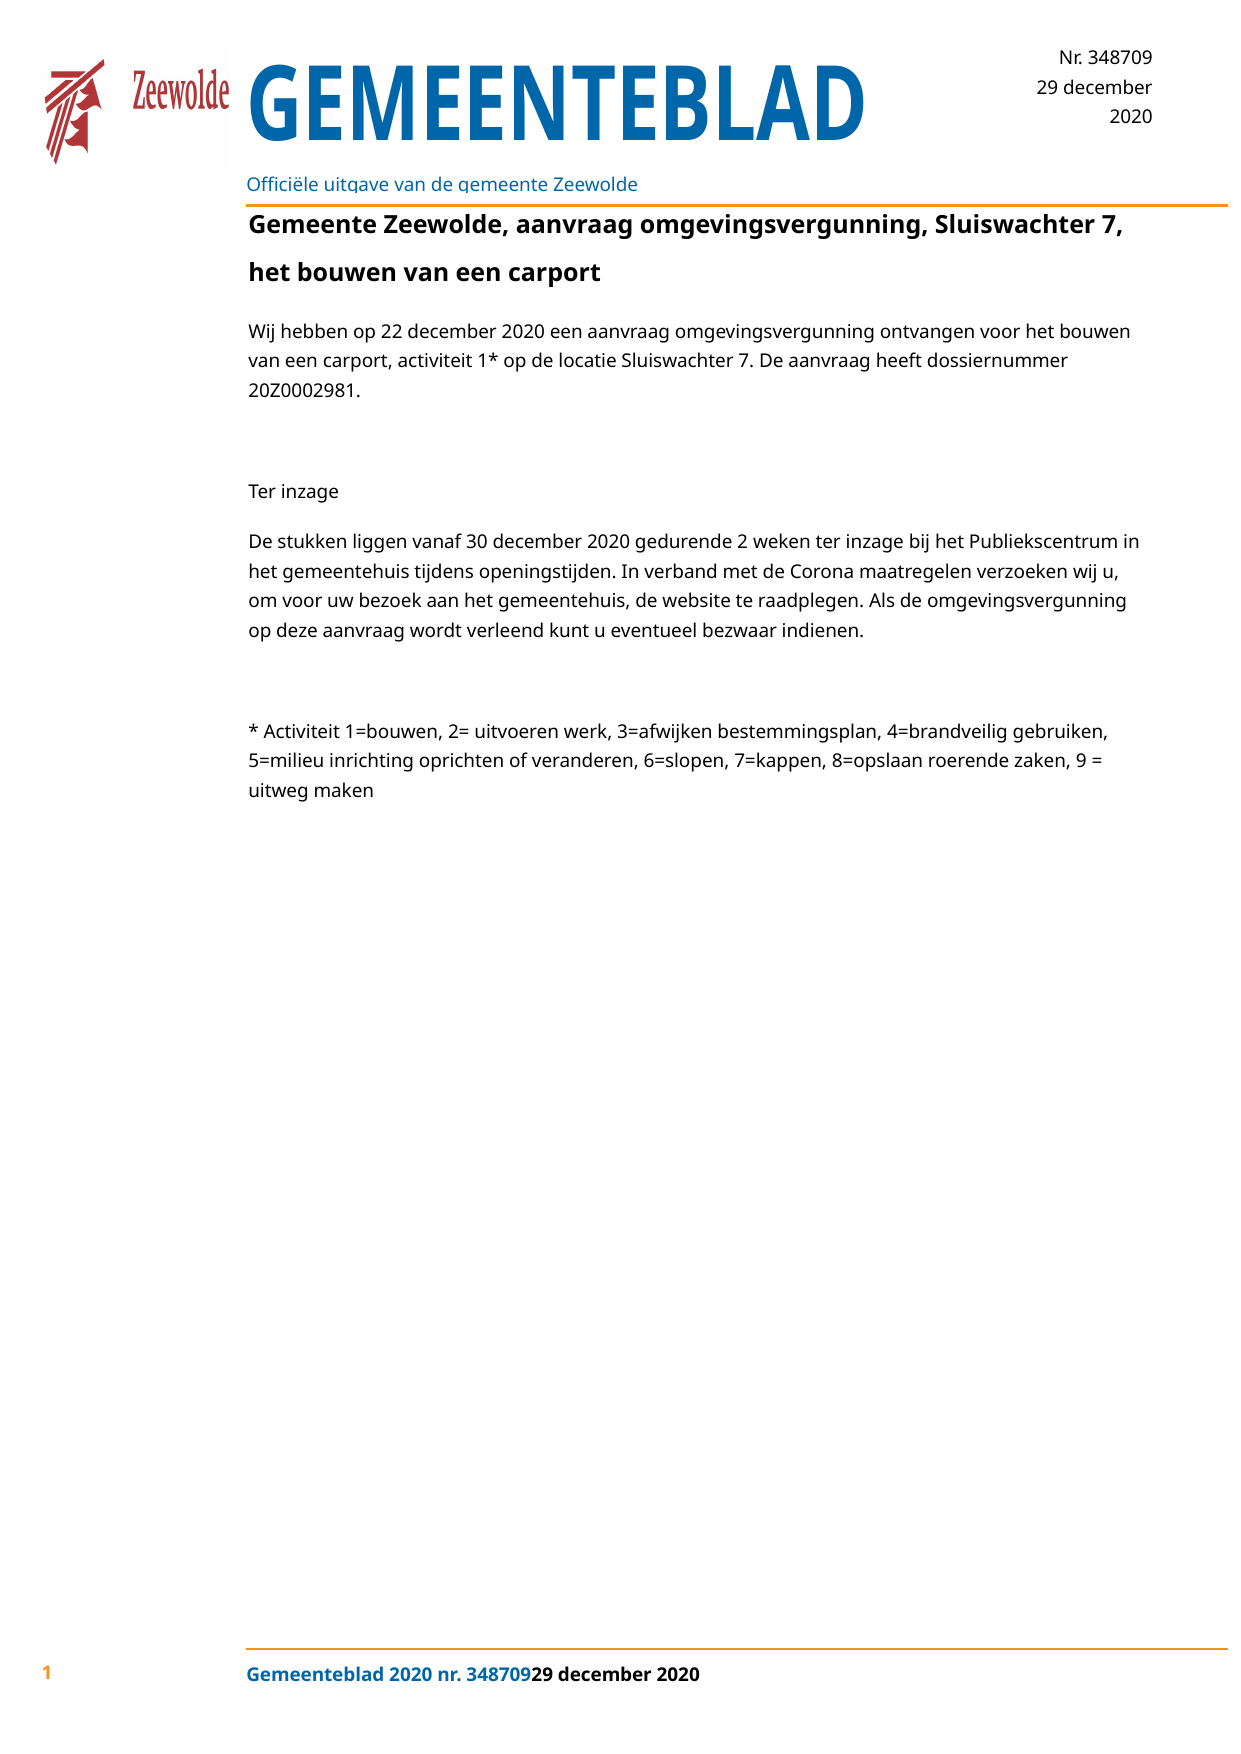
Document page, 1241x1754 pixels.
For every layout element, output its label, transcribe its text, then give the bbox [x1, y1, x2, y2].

text * Activiteit 1=bouwen, 2= uitvoeren werk, 3=afwijken bestemmingsplan, 4=brandveilig gebruiken, 5=milieu inrichting oprichten of veranderen, 6=slopen, 7=kappen, 8=opslaan roerende zaken, 9 = uitweg maken [248, 718, 1152, 803]
picture [41, 47, 231, 172]
text Gemeente Zeewolde, aanvraag omgevingsvergunning, Sluiswachter 7, het bouwen van een carport [248, 207, 1152, 288]
text De stukken liggen vanaf 30 december 2020 gedurende 2 weken ter inzage bij het Publiekscentrum in het gemeentehuis tijdens openingstijden. In verband met de Corona maatregelen verzoeken wij u, om voor uw bezoek aan het gemeentehuis, de website te raadplegen. Als de omgevingsvergunning op deze aanvraag wordt verleend kunt u eventueel bezwaar indienen. [248, 528, 1152, 643]
text Wij hebben op 22 december 2020 een aanvraag omgevingsvergunning ontvangen voor het bouwen van een carport, activiteit 1* op de locatie Sluiswachter 7. De aanvraag heeft dossiernummer 20Z0002981. [248, 318, 1152, 403]
text Ter inzage [248, 478, 1152, 504]
